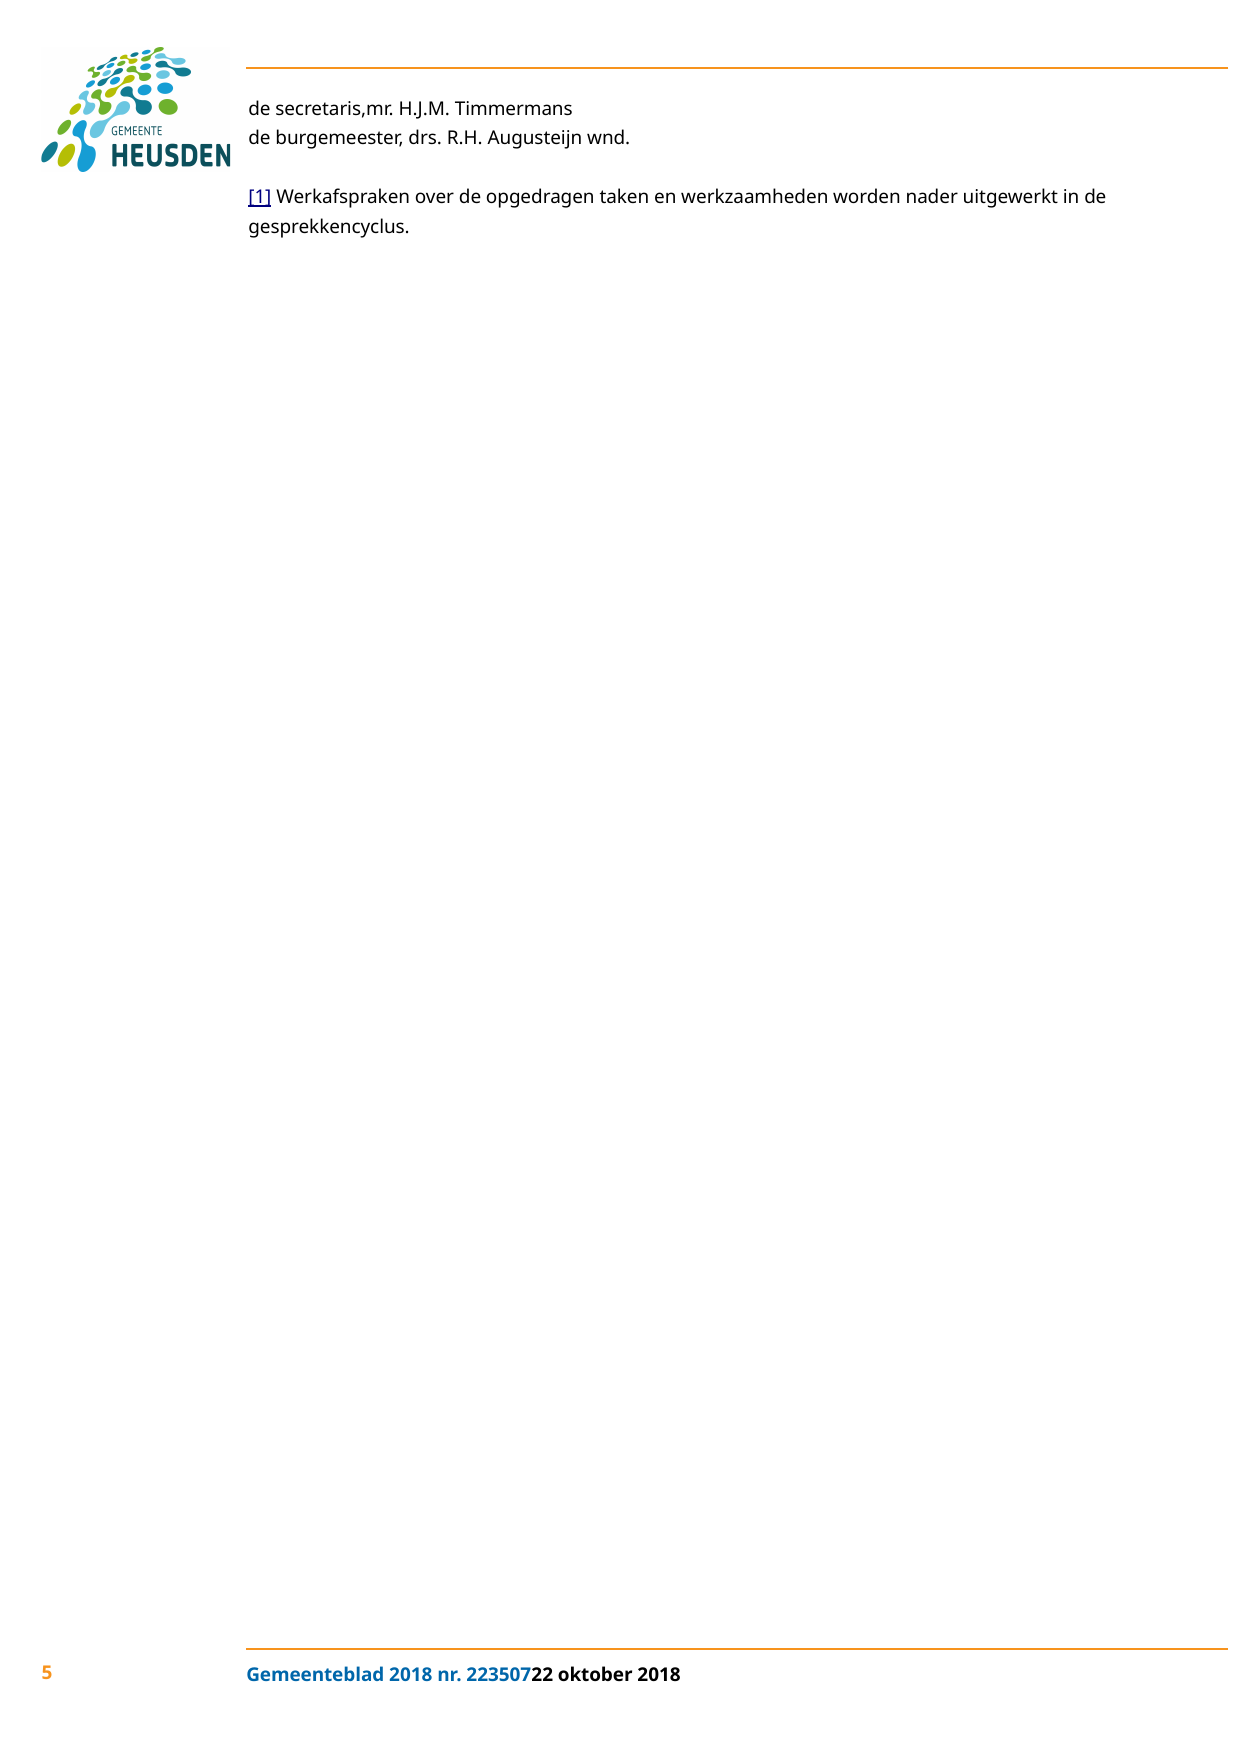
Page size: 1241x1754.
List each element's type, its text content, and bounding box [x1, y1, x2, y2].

text [1] Werkafspraken over de opgedragen taken en werkzaamheden worden nader uitgewerkt in de gesprekkencyclus. [248, 183, 1152, 239]
text de burgemeester, drs. R.H. Augusteijn wnd. [248, 124, 1152, 150]
picture [41, 47, 231, 172]
text de secretaris,mr. H.J.M. Timmermans [248, 95, 1152, 121]
